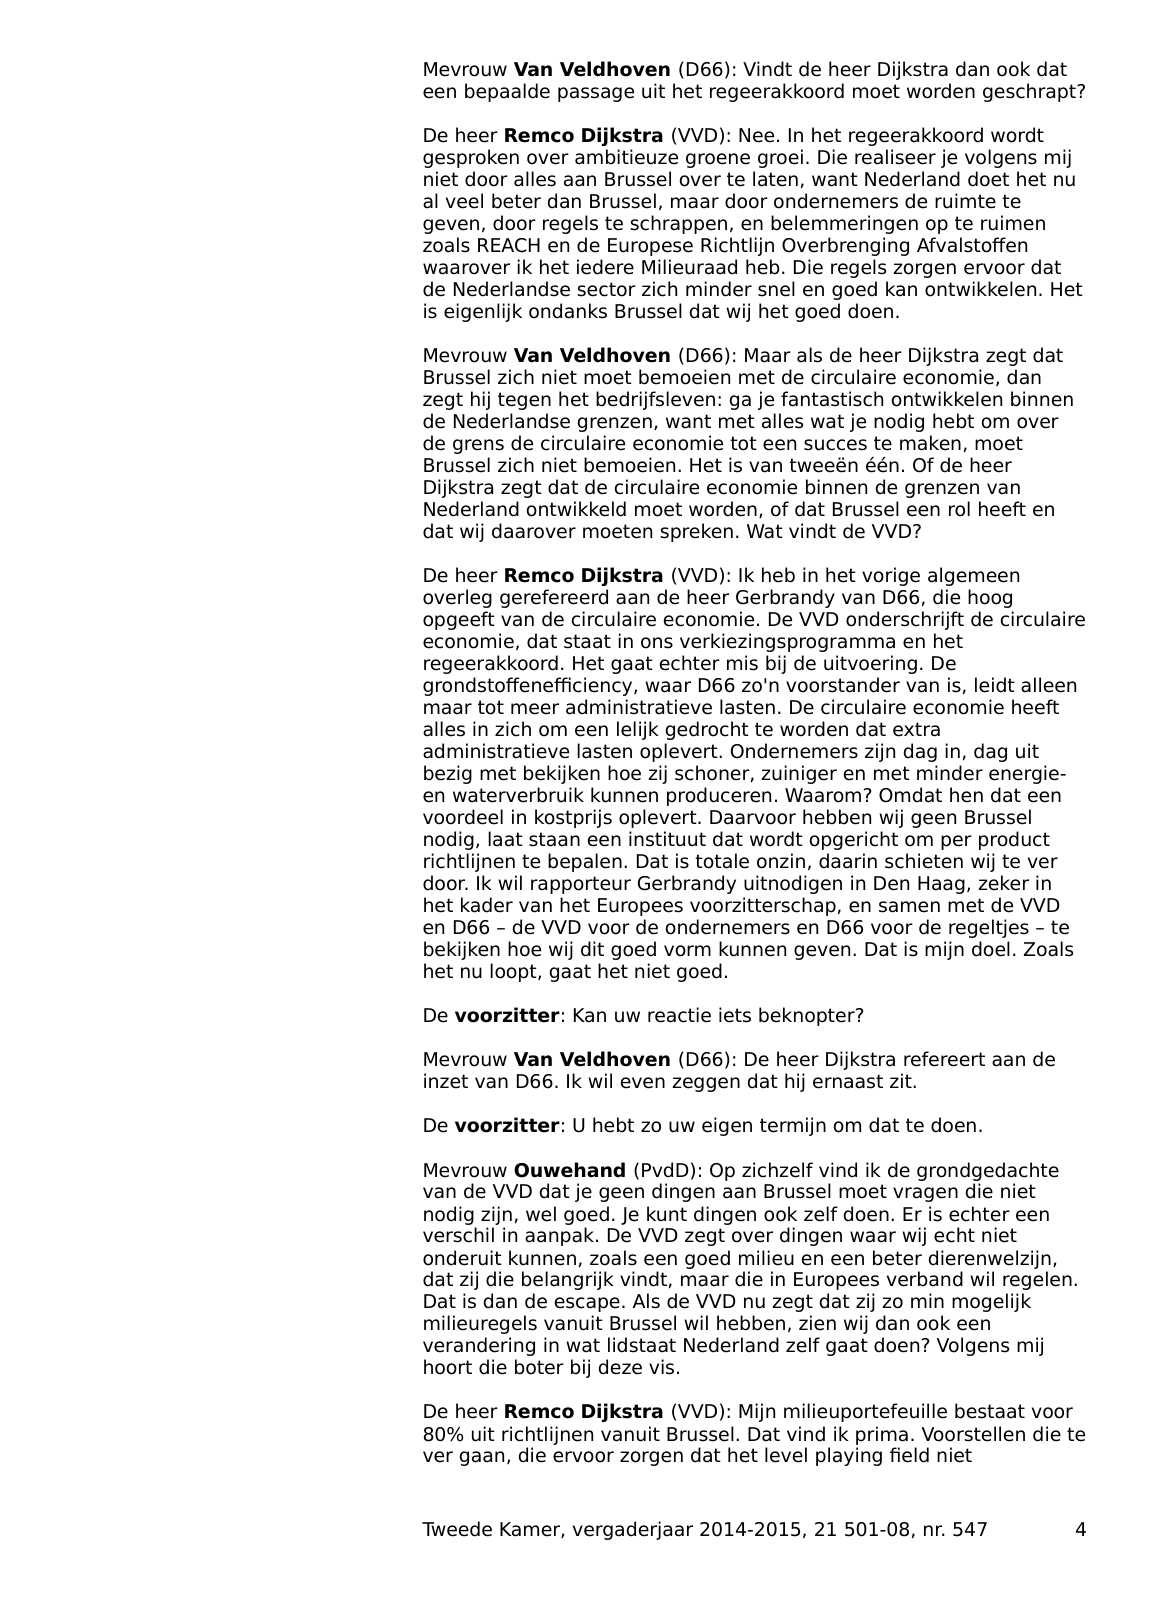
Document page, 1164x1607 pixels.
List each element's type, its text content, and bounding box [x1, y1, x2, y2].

text De voorzitter: U hebt zo uw eigen termijn om dat te doen. [422, 1115, 1087, 1137]
text Mevrouw Van Veldhoven (D66): Maar als de heer Dijkstra zegt dat Brussel zich niet moet bemoeien met de circulaire economie, dan zegt hij tegen het bedrijfsleven: ga je fantastisch ontwikkelen binnen de Nederlandse grenzen, want met alles wat je nodig hebt om over de grens de circulaire economie tot een succes te maken, moet Brussel zich niet bemoeien. Het is van tweeën één. Of de heer Dijkstra zegt dat de circulaire economie binnen de grenzen van Nederland ontwikkeld moet worden, of dat Brussel een rol heeft en dat wij daarover moeten spreken. Wat vindt de VVD? [422, 345, 1087, 543]
text Mevrouw Van Veldhoven (D66): Vindt de heer Dijkstra dan ook dat een bepaalde passage uit het regeerakkoord moet worden geschrapt? [422, 59, 1087, 103]
text Mevrouw Van Veldhoven (D66): De heer Dijkstra refereert aan de inzet van D66. Ik wil even zeggen dat hij ernaast zit. [422, 1049, 1087, 1093]
text De heer Remco Dijkstra (VVD): Mijn milieuportefeuille bestaat voor 80% uit richtlijnen vanuit Brussel. Dat vind ik prima. Voorstellen die te ver gaan, die ervoor zorgen dat het level playing field niet [422, 1401, 1087, 1467]
text De heer Remco Dijkstra (VVD): Nee. In het regeerakkoord wordt gesproken over ambitieuze groene groei. Die realiseer je volgens mij niet door alles aan Brussel over te laten, want Nederland doet het nu al veel beter dan Brussel, maar door ondernemers de ruimte te geven, door regels te schrappen, en belemmeringen op te ruimen zoals REACH en de Europese Richtlijn Overbrenging Afvalstoffen waarover ik het iedere Milieuraad heb. Die regels zorgen ervoor dat de Nederlandse sector zich minder snel en goed kan ontwikkelen. Het is eigenlijk ondanks Brussel dat wij het goed doen. [422, 125, 1087, 323]
text De voorzitter: Kan uw reactie iets beknopter? [422, 1005, 1087, 1027]
text Mevrouw Ouwehand (PvdD): Op zichzelf vind ik de grondgedachte van de VVD dat je geen dingen aan Brussel moet vragen die niet nodig zijn, wel goed. Je kunt dingen ook zelf doen. Er is echter een verschil in aanpak. De VVD zegt over dingen waar wij echt niet onderuit kunnen, zoals een goed milieu en een beter dierenwelzijn, dat zij die belangrijk vindt, maar die in Europees verband wil regelen. Dat is dan de escape. Als de VVD nu zegt dat zij zo min mogelijk milieuregels vanuit Brussel wil hebben, zien wij dan ook een verandering in wat lidstaat Nederland zelf gaat doen? Volgens mij hoort die boter bij deze vis. [422, 1159, 1087, 1379]
text De heer Remco Dijkstra (VVD): Ik heb in het vorige algemeen overleg gerefereerd aan de heer Gerbrandy van D66, die hoog opgeeft van de circulaire economie. De VVD onderschrijft de circulaire economie, dat staat in ons verkiezingsprogramma en het regeerakkoord. Het gaat echter mis bij de uitvoering. De grondstoffenefficiency, waar D66 zo'n voorstander van is, leidt alleen maar tot meer administratieve lasten. De circulaire economie heeft alles in zich om een lelijk gedrocht te worden dat extra administratieve lasten oplevert. Ondernemers zijn dag in, dag uit bezig met bekijken hoe zij schoner, zuiniger en met minder energie- en waterverbruik kunnen produceren. Waarom? Omdat hen dat een voordeel in kostprijs oplevert. Daarvoor hebben wij geen Brussel nodig, laat staan een instituut dat wordt opgericht om per product richtlijnen te bepalen. Dat is totale onzin, daarin schieten wij te ver door. Ik wil rapporteur Gerbrandy uitnodigen in Den Haag, zeker in het kader van het Europees voorzitterschap, en samen met de VVD en D66 – de VVD voor de ondernemers en D66 voor de regeltjes – te bekijken hoe wij dit goed vorm kunnen geven. Dat is mijn doel. Zoals het nu loopt, gaat het niet goed. [422, 565, 1087, 983]
